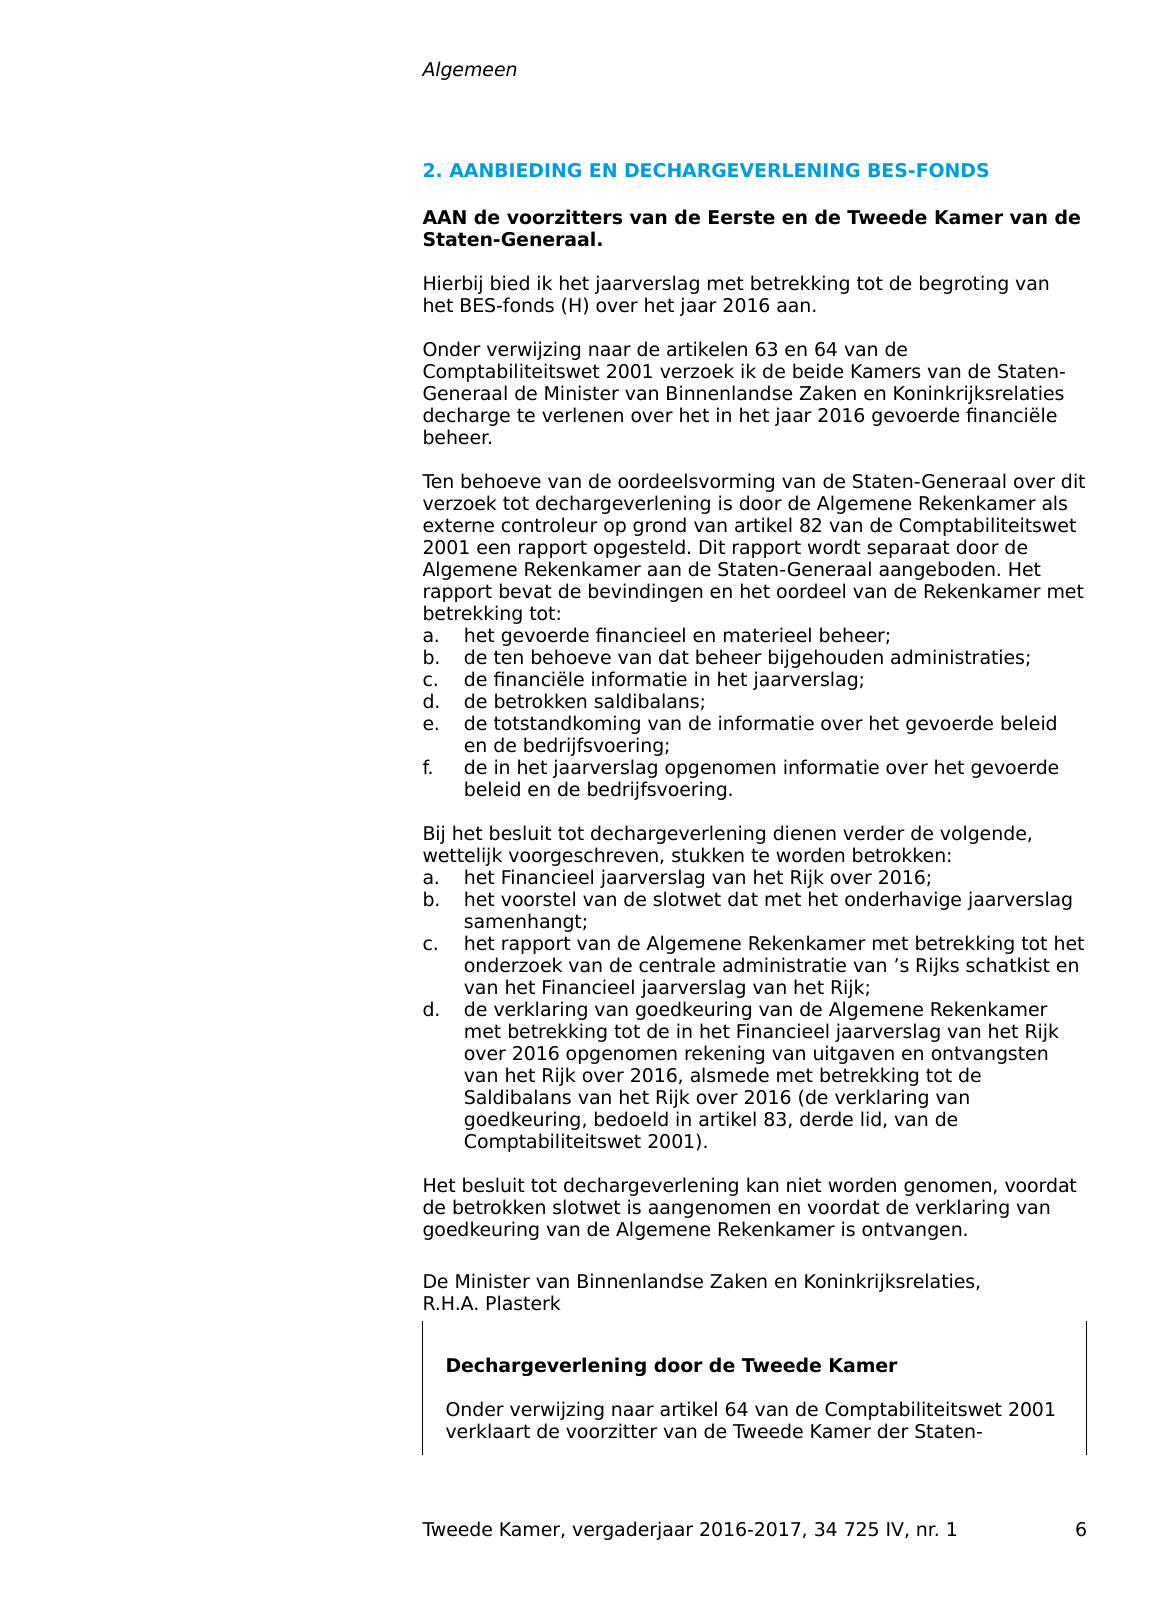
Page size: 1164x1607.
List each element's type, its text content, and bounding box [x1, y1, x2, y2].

text b. het voorstel van de slotwet dat met het onderhavige jaarverslag samenhangt; [422, 889, 1087, 933]
text Bij het besluit tot dechargeverlening dienen verder de volgende, wettelijk voorgeschreven, stukken te worden betrokken: [422, 823, 1087, 867]
text Onder verwijzing naar de artikelen 63 en 64 van de Comptabiliteitswet 2001 verzoek ik de beide Kamers van de Staten-Generaal de Minister van Binnenlandse Zaken en Koninkrijksrelaties decharge te verlenen over het in het jaar 2016 gevoerde financiële beheer. [422, 339, 1087, 449]
subtitle 2. AANBIEDING EN DECHARGEVERLENING BES-FONDS [422, 160, 1087, 182]
text Het besluit tot dechargeverlening kan niet worden genomen, voordat de betrokken slotwet is aangenomen en voordat de verklaring van goedkeuring van de Algemene Rekenkamer is ontvangen. [422, 1175, 1087, 1241]
text c. het rapport van de Algemene Rekenkamer met betrekking tot het onderzoek van de centrale administratie van ’s Rijks schatkist en van het Financieel jaarverslag van het Rijk; [422, 933, 1087, 999]
text d. de verklaring van goedkeuring van de Algemene Rekenkamer met betrekking tot de in het Financieel jaarverslag van het Rijk over 2016 opgenomen rekening van uitgaven en ontvangsten van het Rijk over 2016, alsmede met betrekking tot de Saldibalans van het Rijk over 2016 (de verklaring van goedkeuring, bedoeld in artikel 83, derde lid, van de Comptabiliteitswet 2001). [422, 999, 1087, 1153]
text d. de betrokken saldibalans; [422, 691, 1087, 713]
text AAN de voorzitters van de Eerste en de Tweede Kamer van de Staten-Generaal. [422, 207, 1087, 251]
text a. het Financieel jaarverslag van het Rijk over 2016; [422, 867, 1087, 889]
text Ten behoeve van de oordeelsvorming van de Staten-Generaal over dit verzoek tot dechargeverlening is door de Algemene Rekenkamer als externe controleur op grond van artikel 82 van de Comptabiliteitswet 2001 een rapport opgesteld. Dit rapport wordt separaat door de Algemene Rekenkamer aan de Staten-Generaal aangeboden. Het rapport bevat de bevindingen en het oordeel van de Rekenkamer met betrekking tot: [422, 471, 1087, 625]
text b. de ten behoeve van dat beheer bijgehouden administraties; [422, 647, 1087, 669]
table_header Dechargeverlening door de Tweede Kamer Onder verwijzing naar artikel 64 van de Comptabiliteitswet 2001 verklaart de voorzitter van de Tweede Kamer der Staten- [423, 1321, 1086, 1455]
text c. de financiële informatie in het jaarverslag; [422, 669, 1087, 691]
text f. de in het jaarverslag opgenomen informatie over het gevoerde beleid en de bedrijfsvoering. [422, 757, 1087, 801]
text De Minister van Binnenlandse Zaken en Koninkrijksrelaties, R.H.A. Plasterk [422, 1271, 1087, 1315]
text Hierbij bied ik het jaarverslag met betrekking tot de begroting van het BES-fonds (H) over het jaar 2016 aan. [422, 273, 1087, 317]
text e. de totstandkoming van de informatie over het gevoerde beleid en de bedrijfsvoering; [422, 713, 1087, 757]
text a. het gevoerde financieel en materieel beheer; [422, 625, 1087, 647]
